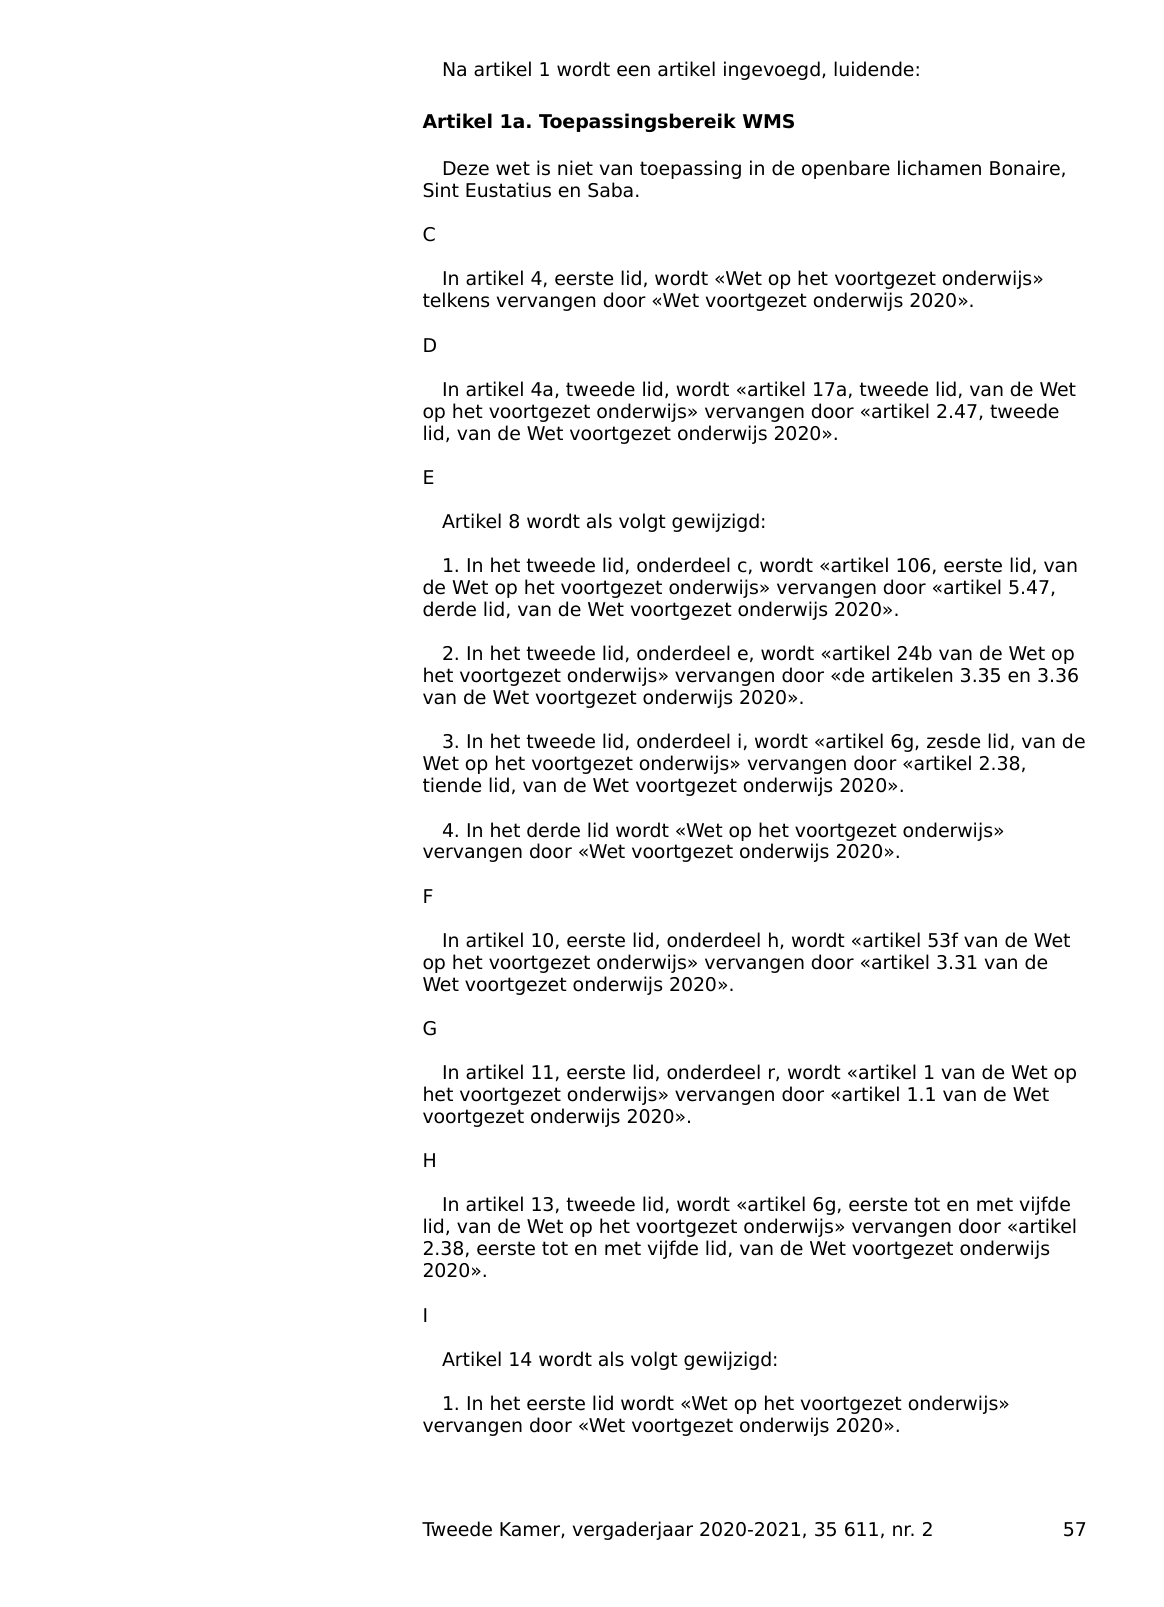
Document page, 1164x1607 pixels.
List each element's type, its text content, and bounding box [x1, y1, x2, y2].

text Deze wet is niet van toepassing in de openbare lichamen Bonaire, Sint Eustatius en Saba. [422, 158, 1087, 202]
text I [422, 1304, 1087, 1326]
text 2. In het tweede lid, onderdeel e, wordt «artikel 24b van de Wet op het voortgezet onderwijs» vervangen door «de artikelen 3.35 en 3.36 van de Wet voortgezet onderwijs 2020». [422, 643, 1087, 709]
text 4. In het derde lid wordt «Wet op het voortgezet onderwijs» vervangen door «Wet voortgezet onderwijs 2020». [422, 819, 1087, 863]
text E [422, 467, 1087, 489]
text In artikel 11, eerste lid, onderdeel r, wordt «artikel 1 van de Wet op het voortgezet onderwijs» vervangen door «artikel 1.1 van de Wet voortgezet onderwijs 2020». [422, 1062, 1087, 1128]
text 1. In het tweede lid, onderdeel c, wordt «artikel 106, eerste lid, van de Wet op het voortgezet onderwijs» vervangen door «artikel 5.47, derde lid, van de Wet voortgezet onderwijs 2020». [422, 555, 1087, 621]
text 3. In het tweede lid, onderdeel i, wordt «artikel 6g, zesde lid, van de Wet op het voortgezet onderwijs» vervangen door «artikel 2.38, tiende lid, van de Wet voortgezet onderwijs 2020». [422, 731, 1087, 797]
text Artikel 8 wordt als volgt gewijzigd: [422, 511, 1087, 533]
text In artikel 10, eerste lid, onderdeel h, wordt «artikel 53f van de Wet op het voortgezet onderwijs» vervangen door «artikel 3.31 van de Wet voortgezet onderwijs 2020». [422, 930, 1087, 996]
text Na artikel 1 wordt een artikel ingevoegd, luidende: [422, 59, 1087, 81]
text G [422, 1018, 1087, 1040]
text 1. In het eerste lid wordt «Wet op het voortgezet onderwijs» vervangen door «Wet voortgezet onderwijs 2020». [422, 1393, 1087, 1437]
text In artikel 4a, tweede lid, wordt «artikel 17a, tweede lid, van de Wet op het voortgezet onderwijs» vervangen door «artikel 2.47, tweede lid, van de Wet voortgezet onderwijs 2020». [422, 379, 1087, 444]
text In artikel 4, eerste lid, wordt «Wet op het voortgezet onderwijs» telkens vervangen door «Wet voortgezet onderwijs 2020». [422, 268, 1087, 312]
text F [422, 886, 1087, 908]
text Artikel 14 wordt als volgt gewijzigd: [422, 1349, 1087, 1371]
text C [422, 224, 1087, 246]
subtitle Artikel 1a. Toepassingsbereik WMS [422, 111, 1087, 133]
text D [422, 334, 1087, 356]
text H [422, 1150, 1087, 1172]
text In artikel 13, tweede lid, wordt «artikel 6g, eerste tot en met vijfde lid, van de Wet op het voortgezet onderwijs» vervangen door «artikel 2.38, eerste tot en met vijfde lid, van de Wet voortgezet onderwijs 2020». [422, 1194, 1087, 1282]
